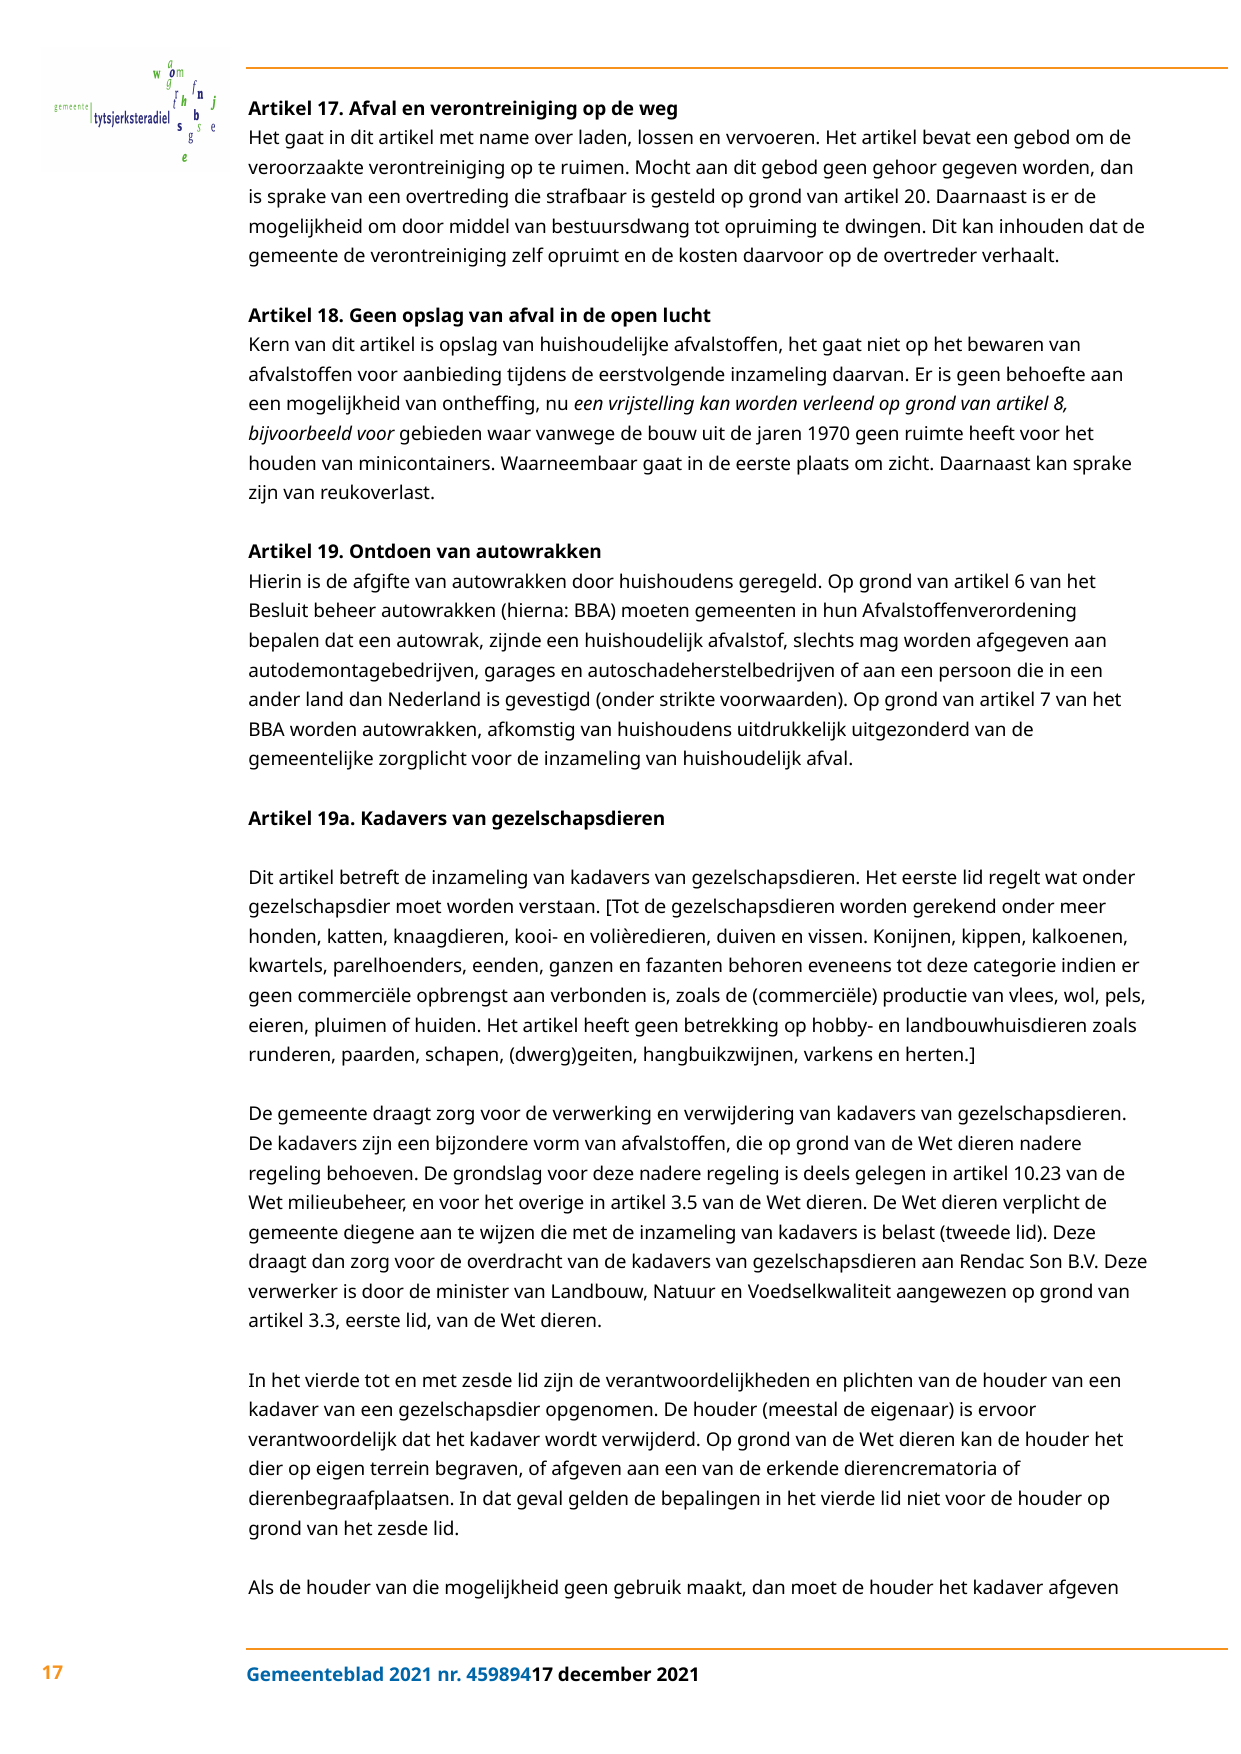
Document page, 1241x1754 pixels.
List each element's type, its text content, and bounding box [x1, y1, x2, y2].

picture [41, 47, 231, 172]
text Artikel 18. Geen opslag van afval in de open lucht [248, 302, 1152, 328]
text Artikel 19a. Kadavers van gezelschapsdieren [248, 805, 1152, 831]
text Het gaat in dit artikel met name over laden, lossen en vervoeren. Het artikel bevat een gebod om de veroorzaakte verontreiniging op te ruimen. Mocht aan dit gebod geen gehoor gegeven worden, dan is sprake van een overtreding die strafbaar is gesteld op grond van artikel 20. Daarnaast is er de mogelijkheid om door middel van bestuursdwang tot opruiming te dwingen. Dit kan inhouden dat de gemeente de verontreiniging zelf opruimt en de kosten daarvoor op de overtreder verhaalt. [248, 124, 1152, 268]
text Dit artikel betreft de inzameling van kadavers van gezelschapsdieren. Het eerste lid regelt wat onder gezelschapsdier moet worden verstaan. [Tot de gezelschapsdieren worden gerekend onder meer honden, katten, knaagdieren, kooi- en volièredieren, duiven en vissen. Konijnen, kippen, kalkoenen, kwartels, parelhoenders, eenden, ganzen en fazanten behoren eveneens tot deze categorie indien er geen commerciële opbrengst aan verbonden is, zoals de (commerciële) productie van vlees, wol, pels, eieren, pluimen of huiden. Het artikel heeft geen betrekking op hobby- en landbouwhuisdieren zoals runderen, paarden, schapen, (dwerg)geiten, hangbuikzwijnen, varkens en herten.] [248, 864, 1152, 1067]
text De gemeente draagt zorg voor de verwerking en verwijdering van kadavers van gezelschapsdieren. De kadavers zijn een bijzondere vorm van afvalstoffen, die op grond van de Wet dieren nadere regeling behoeven. De grondslag voor deze nadere regeling is deels gelegen in artikel 10.23 van de Wet milieubeheer, en voor het overige in artikel 3.5 van de Wet dieren. De Wet dieren verplicht de gemeente diegene aan te wijzen die met de inzameling van kadavers is belast (tweede lid). Deze draagt dan zorg voor de overdracht van de kadavers van gezelschapsdieren aan Rendac Son B.V. Deze verwerker is door de minister van Landbouw, Natuur en Voedselkwaliteit aangewezen op grond van artikel 3.3, eerste lid, van de Wet dieren. [248, 1101, 1152, 1333]
text In het vierde tot en met zesde lid zijn de verantwoordelijkheden en plichten van de houder van een kadaver van een gezelschapsdier opgenomen. De houder (meestal de eigenaar) is ervoor verantwoordelijk dat het kadaver wordt verwijderd. Op grond van de Wet dieren kan de houder het dier op eigen terrein begraven, of afgeven aan een van de erkende dierencrematoria of dierenbegraafplaatsen. In dat geval gelden de bepalingen in het vierde lid niet voor de houder op grond van het zesde lid. [248, 1367, 1152, 1541]
text Artikel 19. Ontdoen van autowrakken [248, 538, 1152, 564]
text Kern van dit artikel is opslag van huishoudelijke afvalstoffen, het gaat niet op het bewaren van afvalstoffen voor aanbieding tijdens de eerstvolgende inzameling daarvan. Er is geen behoefte aan een mogelijkheid van ontheffing, nu een vrijstelling kan worden verleend op grond van artikel 8, bijvoorbeeld voor gebieden waar vanwege de bouw uit de jaren 1970 geen ruimte heeft voor het houden van minicontainers. Waarneembaar gaat in de eerste plaats om zicht. Daarnaast kan sprake zijn van reukoverlast. [248, 331, 1152, 505]
text Hierin is de afgifte van autowrakken door huishoudens geregeld. Op grond van artikel 6 van het Besluit beheer autowrakken (hierna: BBA) moeten gemeenten in hun Afvalstoffenverordening bepalen dat een autowrak, zijnde een huishoudelijk afvalstof, slechts mag worden afgegeven aan autodemontagebedrijven, garages en autoschadeherstelbedrijven of aan een persoon die in een ander land dan Nederland is gevestigd (onder strikte voorwaarden). Op grond van artikel 7 van het BBA worden autowrakken, afkomstig van huishoudens uitdrukkelijk uitgezonderd van de gemeentelijke zorgplicht voor de inzameling van huishoudelijk afval. [248, 568, 1152, 771]
text Artikel 17. Afval en verontreiniging op de weg [248, 95, 1152, 121]
text Als de houder van die mogelijkheid geen gebruik maakt, dan moet de houder het kadaver afgeven [248, 1574, 1152, 1600]
